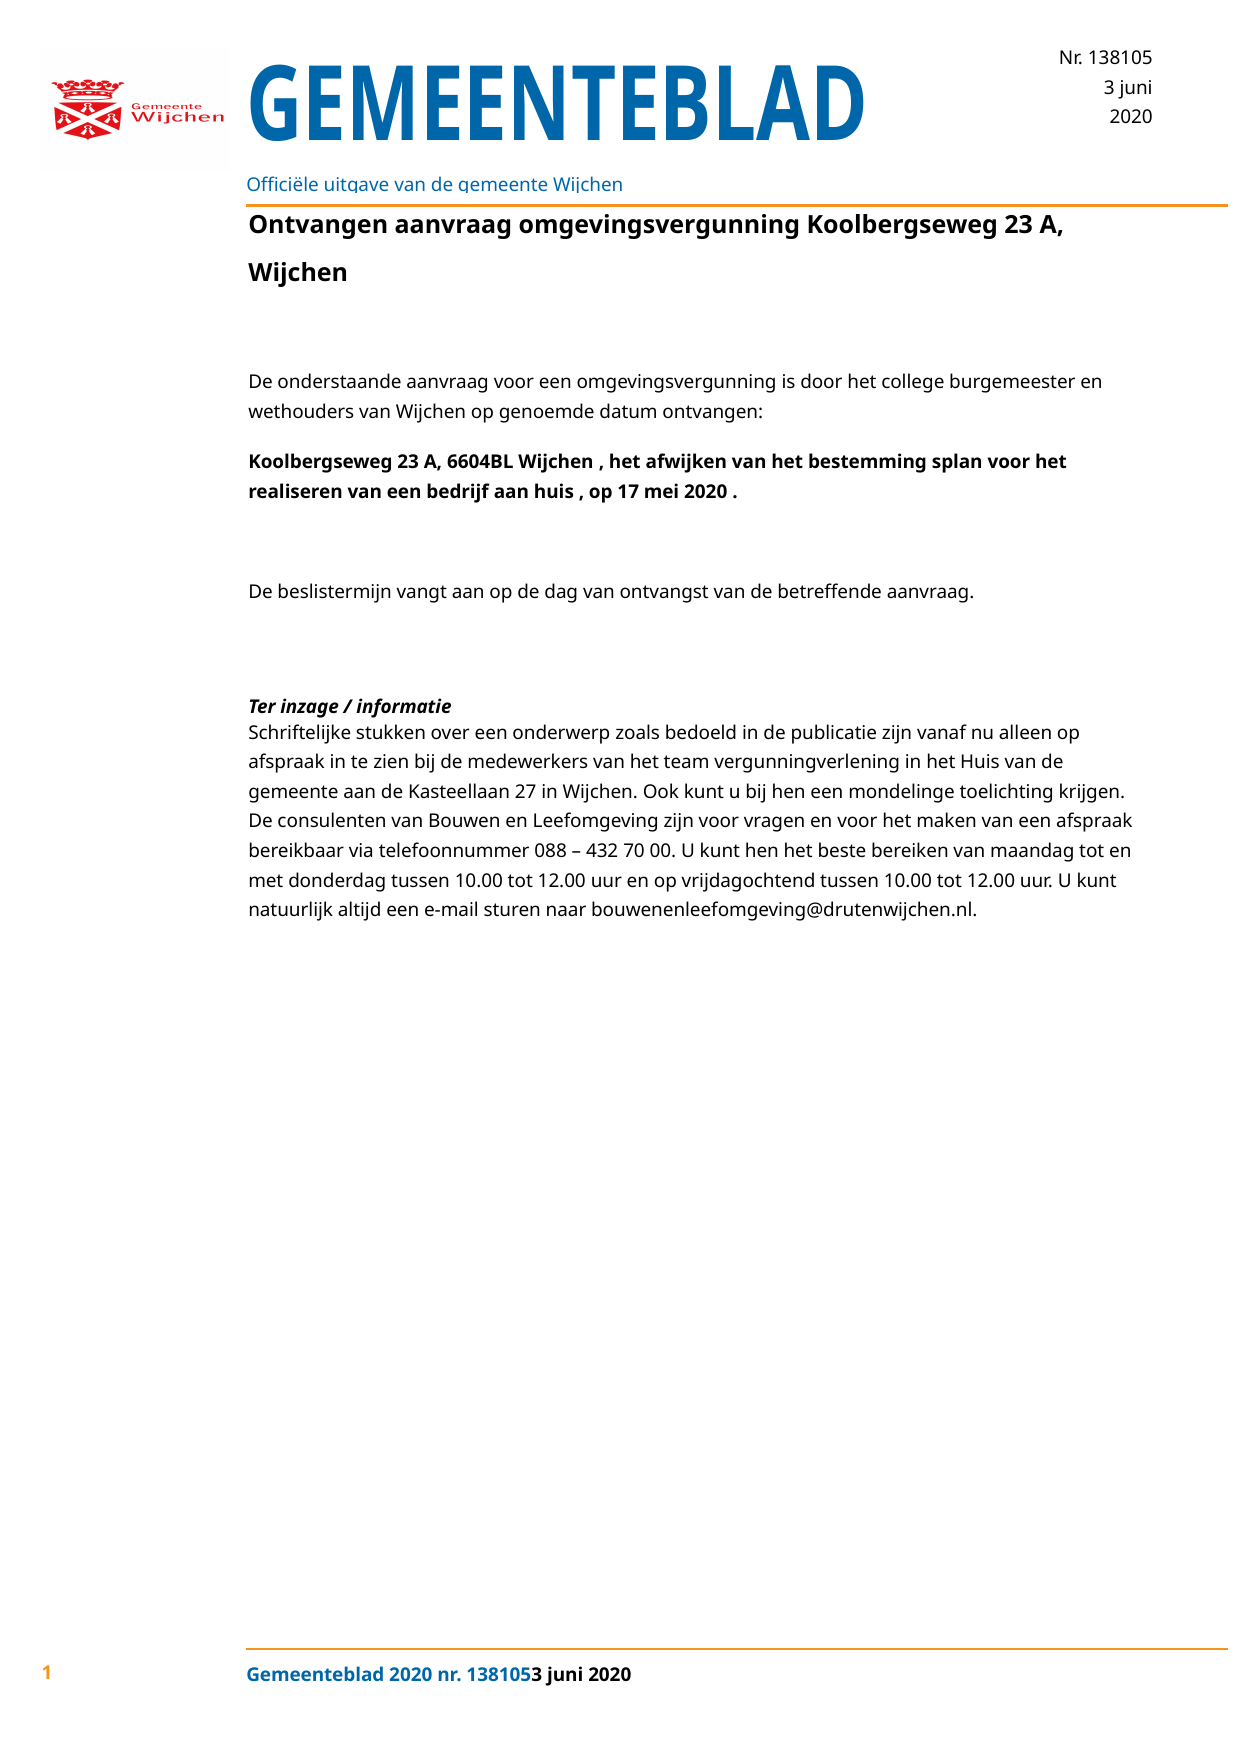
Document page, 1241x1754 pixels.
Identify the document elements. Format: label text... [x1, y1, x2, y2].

text Koolbergseweg 23 A, 6604BL Wijchen , het afwijken van het bestemming splan voor het realiseren van een bedrijf aan huis , op 17 mei 2020 . [248, 448, 1152, 504]
text Ter inzage / informatie [248, 693, 1152, 719]
picture [41, 47, 231, 172]
text De onderstaande aanvraag voor een omgevingsvergunning is door het college burgemeester en wethouders van Wijchen op genoemde datum ontvangen: [248, 368, 1152, 424]
text Ontvangen aanvraag omgevingsvergunning Koolbergseweg 23 A, Wijchen [248, 207, 1152, 288]
text Schriftelijke stukken over een onderwerp zoals bedoeld in de publicatie zijn vanaf nu alleen op afspraak in te zien bij de medewerkers van het team vergunningverlening in het Huis van de gemeente aan de Kasteellaan 27 in Wijchen. Ook kunt u bij hen een mondelinge toelichting krijgen. De consulenten van Bouwen en Leefomgeving zijn voor vragen en voor het maken van een afspraak bereikbaar via telefoonnummer 088 – 432 70 00. U kunt hen het beste bereiken van maandag tot en met donderdag tussen 10.00 tot 12.00 uur en op vrijdagochtend tussen 10.00 tot 12.00 uur. U kunt natuurlijk altijd een e-mail sturen naar bouwenenleefomgeving@drutenwijchen.nl. [248, 719, 1152, 922]
text De beslistermijn vangt aan op de dag van ontvangst van de betreffende aanvraag. [248, 579, 1152, 604]
